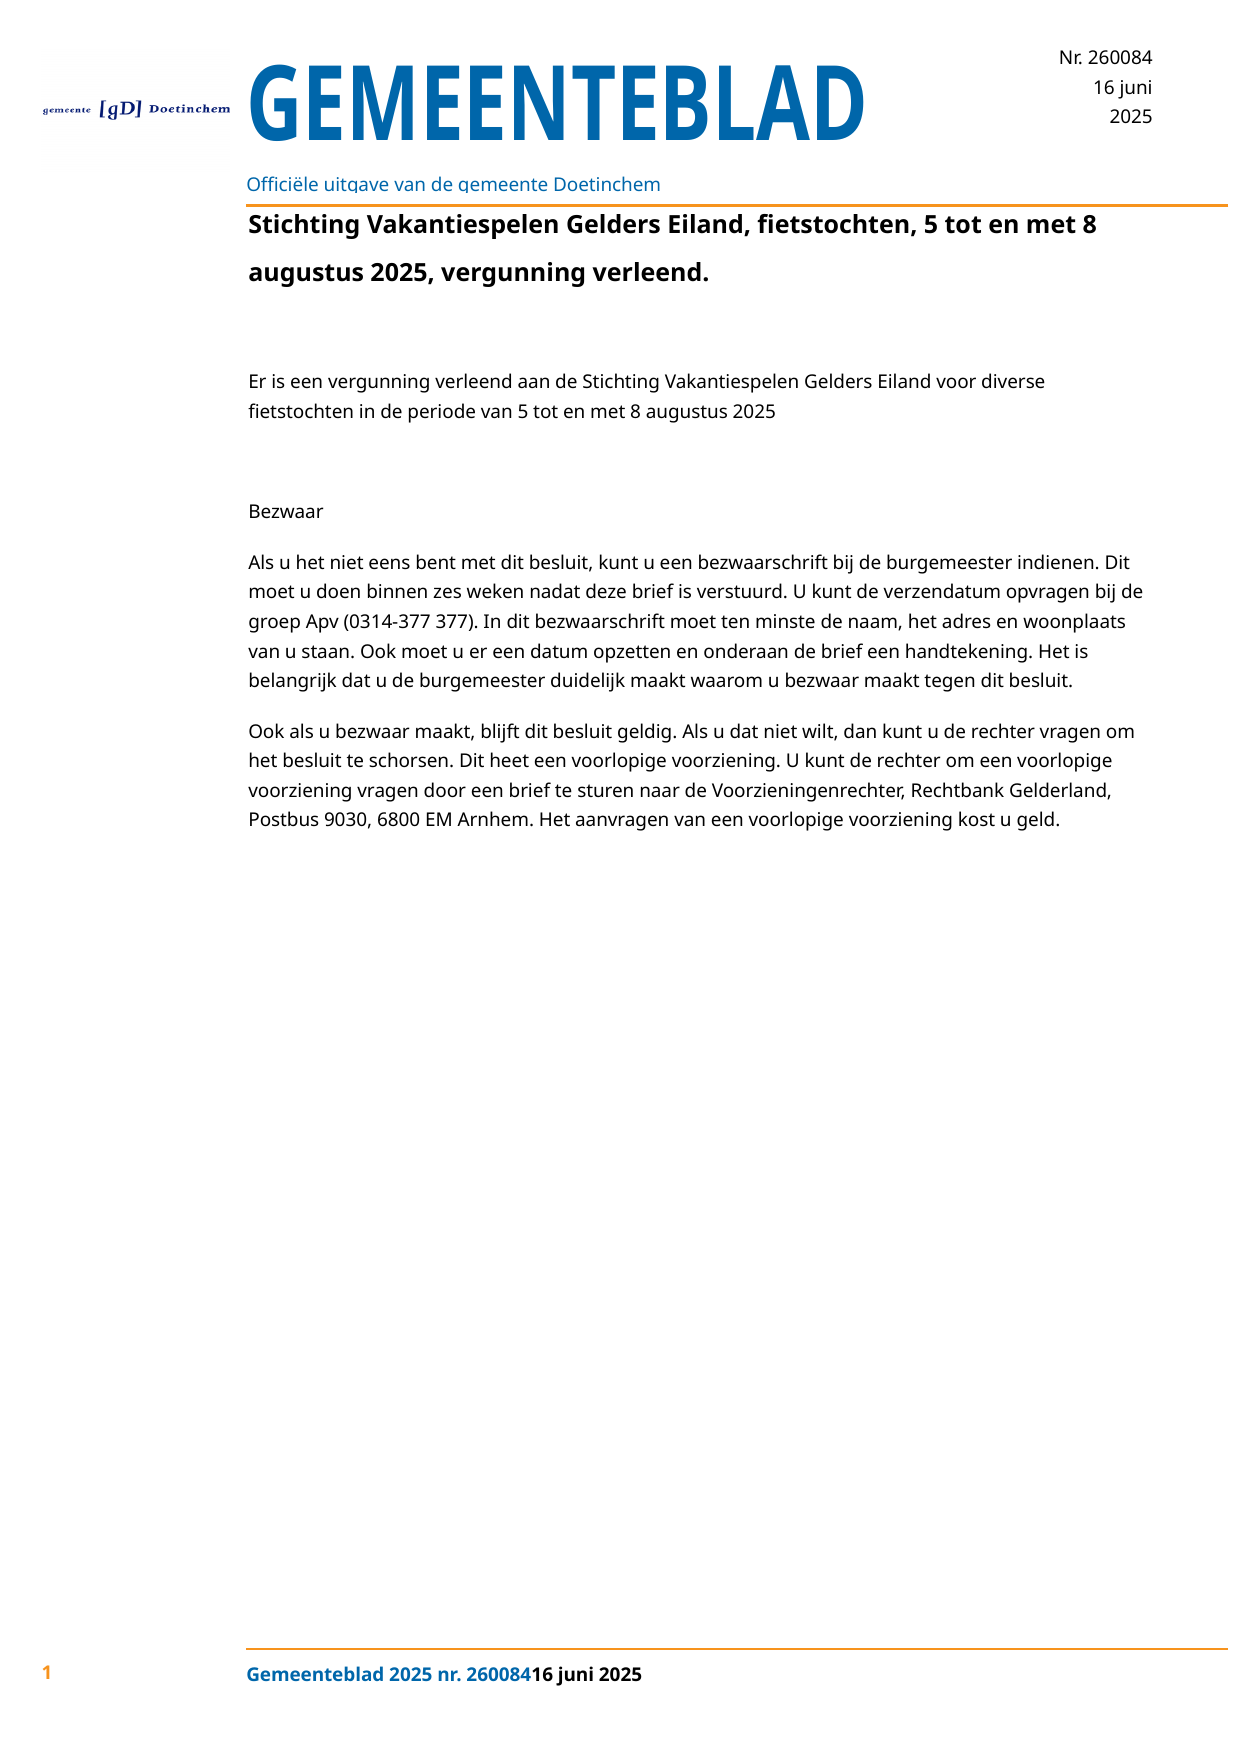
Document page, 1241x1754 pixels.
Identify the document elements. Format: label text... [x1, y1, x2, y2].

text Als u het niet eens bent met dit besluit, kunt u een bezwaarschrift bij de burgemeester indienen. Dit moet u doen binnen zes weken nadat deze brief is verstuurd. U kunt de verzendatum opvragen bij de groep Apv (0314-377 377). In dit bezwaarschrift moet ten minste de naam, het adres en woonplaats van u staan. Ook moet u er een datum opzetten en onderaan de brief een handtekening. Het is belangrijk dat u de burgemeester duidelijk maakt waarom u bezwaar maakt tegen dit besluit. [248, 549, 1152, 693]
text Er is een vergunning verleend aan de Stichting Vakantiespelen Gelders Eiland voor diverse fietstochten in de periode van 5 tot en met 8 augustus 2025 [248, 368, 1152, 424]
picture [41, 47, 231, 172]
text Stichting Vakantiespelen Gelders Eiland, fietstochten, 5 tot en met 8 augustus 2025, vergunning verleend. [248, 207, 1152, 288]
text Bezwaar [248, 499, 1152, 524]
text Ook als u bezwaar maakt, blijft dit besluit geldig. Als u dat niet wilt, dan kunt u de rechter vragen om het besluit te schorsen. Dit heet een voorlopige voorziening. U kunt de rechter om een voorlopige voorziening vragen door een brief te sturen naar de Voorzieningenrechter, Rechtbank Gelderland, Postbus 9030, 6800 EM Arnhem. Het aanvragen van een voorlopige voorziening kost u geld. [248, 718, 1152, 832]
